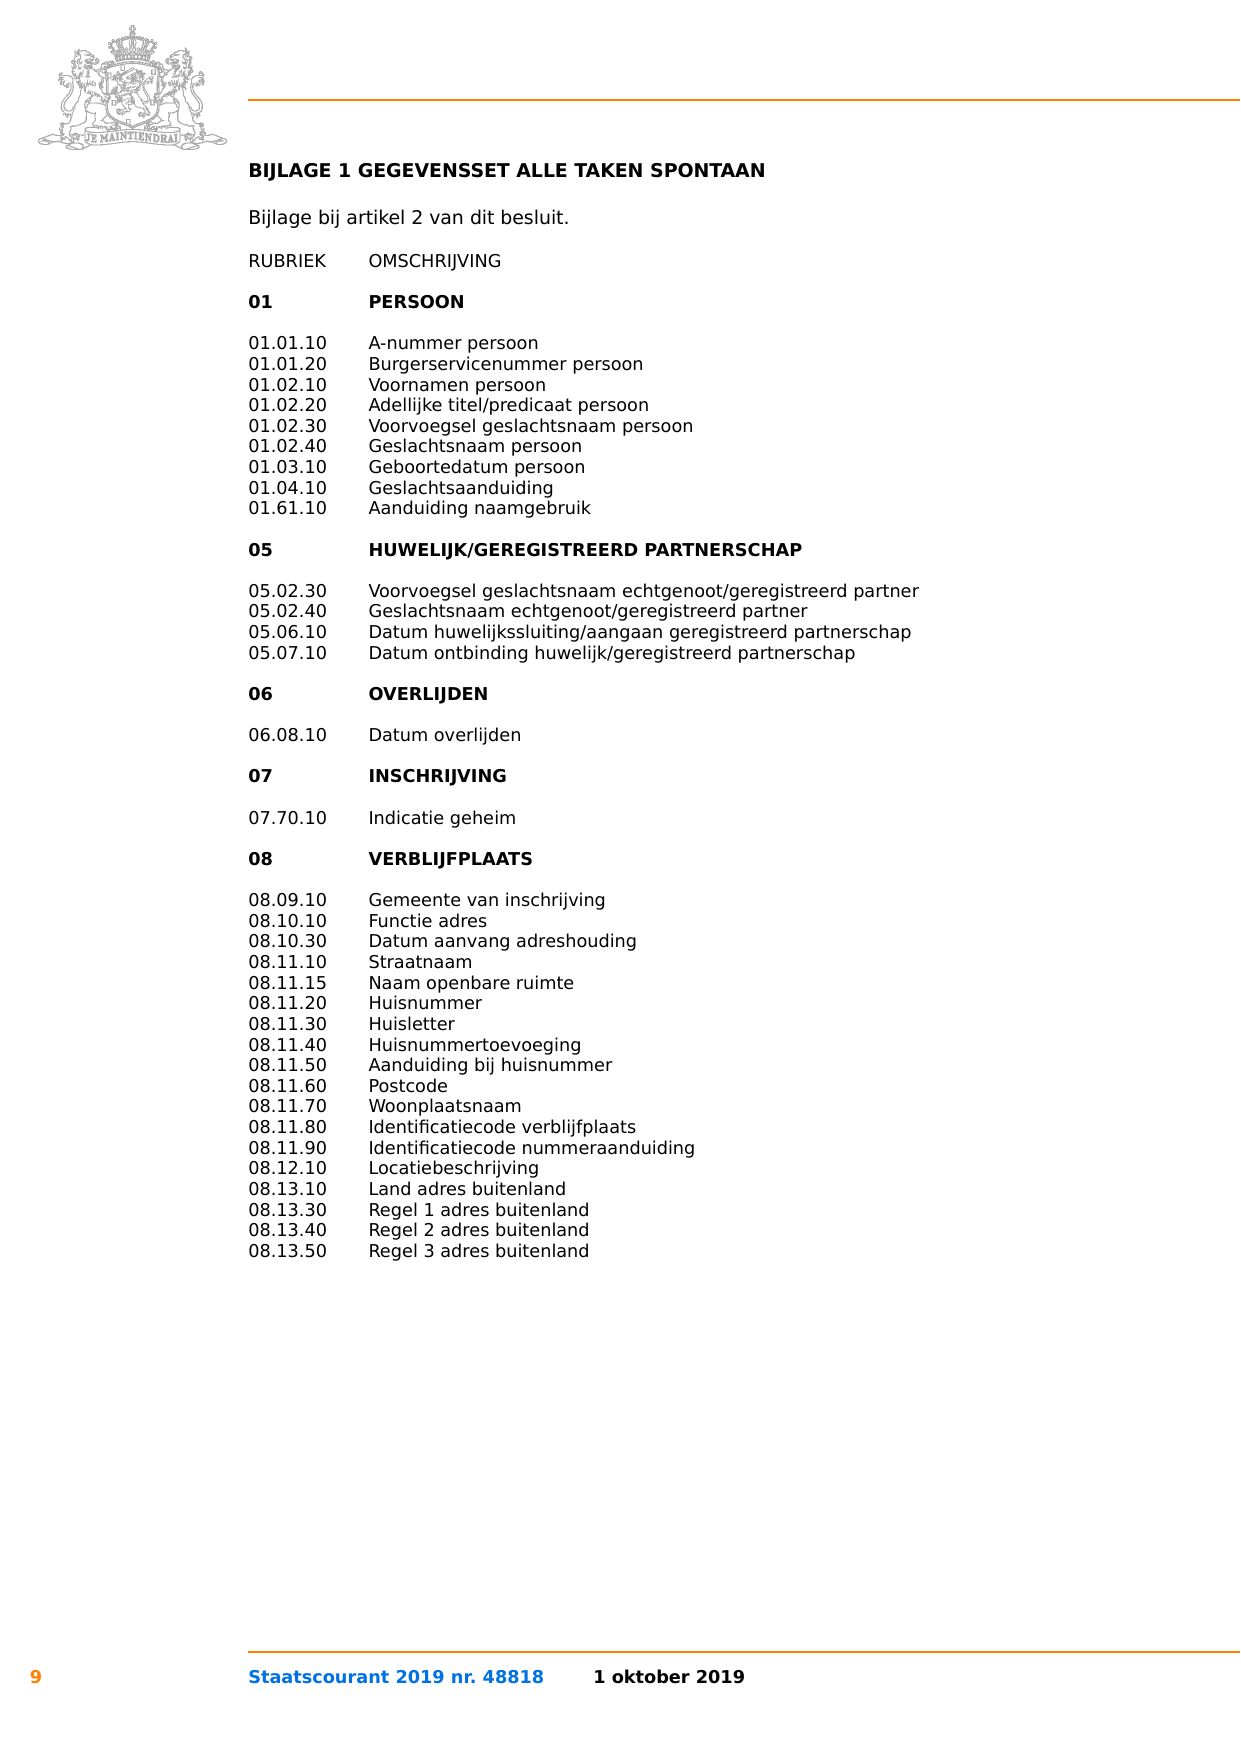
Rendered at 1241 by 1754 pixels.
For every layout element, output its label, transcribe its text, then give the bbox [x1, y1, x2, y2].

table_cell 08.11.50 [248, 1055, 362, 1076]
table_cell 08.11.30 [248, 1014, 362, 1034]
table_header RUBRIEK [248, 251, 362, 271]
table_cell [363, 870, 1163, 890]
table_cell Burgerservicenummer persoon [363, 354, 1163, 374]
table_cell 08.11.20 [248, 993, 362, 1014]
picture [38, 25, 227, 150]
table_cell [248, 560, 362, 581]
table_cell 01.03.10 [248, 457, 362, 478]
table_cell OVERLIJDEN [363, 684, 1163, 704]
table_cell [248, 1261, 362, 1282]
table_cell 08.10.30 [248, 931, 362, 952]
table_cell [248, 787, 362, 808]
table_cell Regel 1 adres buitenland [363, 1200, 1163, 1220]
table_cell [248, 313, 362, 333]
table_cell 05.02.30 [248, 581, 362, 601]
table_cell Datum overlijden [363, 725, 1163, 746]
table_cell [248, 663, 362, 684]
table_cell Huisletter [363, 1014, 1163, 1034]
table_cell [248, 746, 362, 766]
table_cell 01 [248, 292, 362, 313]
table_cell Huisnummer [363, 993, 1163, 1014]
table_cell 08.09.10 [248, 890, 362, 911]
table_cell Aanduiding naamgebruik [363, 498, 1163, 519]
table_cell 05.06.10 [248, 622, 362, 643]
table_cell 08.13.40 [248, 1220, 362, 1241]
table_cell [363, 746, 1163, 766]
table_cell Geslachtsnaam echtgenoot/geregistreerd partner [363, 601, 1163, 622]
table_cell Identificatiecode nummeraanduiding [363, 1138, 1163, 1158]
table_cell 08.11.70 [248, 1096, 362, 1117]
table_cell 06 [248, 684, 362, 704]
table_cell 08 [248, 849, 362, 869]
table_cell 01.02.40 [248, 436, 362, 457]
table_cell 08.11.40 [248, 1035, 362, 1055]
table_cell A-nummer persoon [363, 333, 1163, 354]
table_cell HUWELIJK/GEREGISTREERD PARTNERSCHAP [363, 540, 1163, 560]
subtitle BIJLAGE 1 GEGEVENSSET ALLE TAKEN SPONTAAN [248, 160, 1163, 182]
table_cell 05 [248, 540, 362, 560]
table_cell Voornamen persoon [363, 375, 1163, 395]
text Bijlage bij artikel 2 van dit besluit. [248, 207, 1163, 229]
table_cell Datum huwelijkssluiting/aangaan geregistreerd partnerschap [363, 622, 1163, 643]
table_cell [363, 1261, 1163, 1282]
table_cell Woonplaatsnaam [363, 1096, 1163, 1117]
table_cell [248, 705, 362, 725]
table_cell 08.10.10 [248, 911, 362, 931]
table_cell 08.13.10 [248, 1179, 362, 1199]
table_cell 01.02.20 [248, 395, 362, 416]
table_cell Aanduiding bij huisnummer [363, 1055, 1163, 1076]
table_cell INSCHRIJVING [363, 766, 1163, 787]
table_cell Identificatiecode verblijfplaats [363, 1117, 1163, 1138]
table_cell 06.08.10 [248, 725, 362, 746]
table_cell Gemeente van inschrijving [363, 890, 1163, 911]
table_cell [363, 663, 1163, 684]
table_cell 01.01.20 [248, 354, 362, 374]
table_cell [363, 313, 1163, 333]
table_cell Regel 3 adres buitenland [363, 1241, 1163, 1261]
table_cell 08.11.80 [248, 1117, 362, 1138]
table_cell 01.04.10 [248, 478, 362, 498]
table_cell 08.12.10 [248, 1158, 362, 1179]
table_cell [363, 271, 1163, 292]
table_cell Datum ontbinding huwelijk/geregistreerd partnerschap [363, 643, 1163, 663]
table_cell Datum aanvang adreshouding [363, 931, 1163, 952]
table_cell Geslachtsaanduiding [363, 478, 1163, 498]
table_cell Geboortedatum persoon [363, 457, 1163, 478]
table_cell 08.11.15 [248, 973, 362, 993]
table_cell [248, 271, 362, 292]
table_cell Voorvoegsel geslachtsnaam echtgenoot/geregistreerd partner [363, 581, 1163, 601]
table_cell 08.11.90 [248, 1138, 362, 1158]
table_cell Voorvoegsel geslachtsnaam persoon [363, 416, 1163, 436]
table_cell Straatnaam [363, 952, 1163, 973]
table_cell 05.02.40 [248, 601, 362, 622]
table_cell [248, 828, 362, 849]
table_header OMSCHRIJVING [363, 251, 1163, 271]
table_cell [363, 705, 1163, 725]
table_cell 01.01.10 [248, 333, 362, 354]
table_cell Naam openbare ruimte [363, 973, 1163, 993]
table_cell [363, 560, 1163, 581]
table_cell 08.11.60 [248, 1076, 362, 1096]
table_cell [363, 519, 1163, 539]
table_cell [248, 519, 362, 539]
table_cell VERBLIJFPLAATS [363, 849, 1163, 869]
table_cell [363, 828, 1163, 849]
table_cell 01.02.30 [248, 416, 362, 436]
table_cell PERSOON [363, 292, 1163, 313]
table_cell Land adres buitenland [363, 1179, 1163, 1199]
table_cell [363, 787, 1163, 808]
table_cell Regel 2 adres buitenland [363, 1220, 1163, 1241]
table_cell [248, 870, 362, 890]
table_cell 08.13.50 [248, 1241, 362, 1261]
table_cell 07.70.10 [248, 808, 362, 828]
table_cell 08.13.30 [248, 1200, 362, 1220]
table_cell 01.61.10 [248, 498, 362, 519]
table_cell Geslachtsnaam persoon [363, 436, 1163, 457]
table_cell Locatiebeschrijving [363, 1158, 1163, 1179]
table_cell Indicatie geheim [363, 808, 1163, 828]
table_cell Functie adres [363, 911, 1163, 931]
table_cell 01.02.10 [248, 375, 362, 395]
table_cell 08.11.10 [248, 952, 362, 973]
table_cell 05.07.10 [248, 643, 362, 663]
table_cell 07 [248, 766, 362, 787]
table_cell Postcode [363, 1076, 1163, 1096]
table_cell Adellijke titel/predicaat persoon [363, 395, 1163, 416]
table_cell Huisnummertoevoeging [363, 1035, 1163, 1055]
